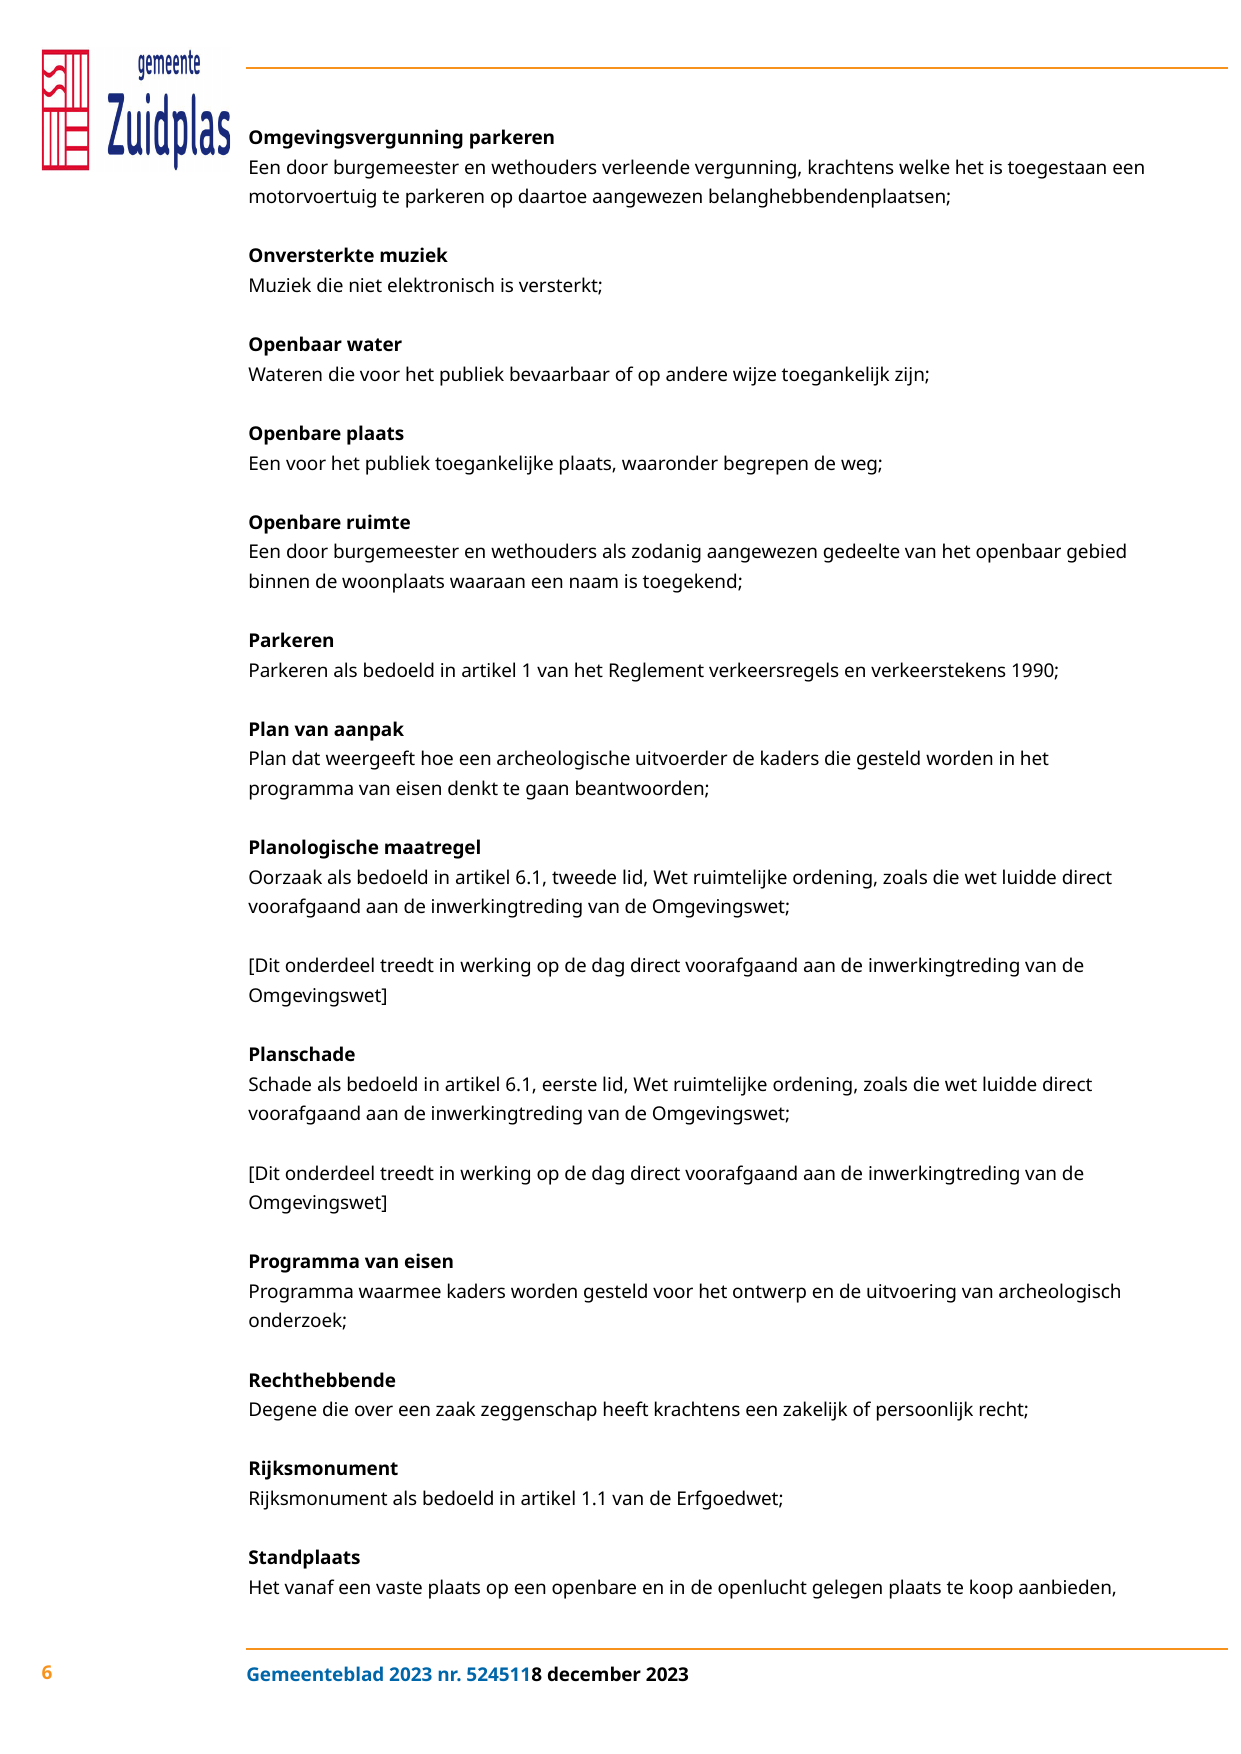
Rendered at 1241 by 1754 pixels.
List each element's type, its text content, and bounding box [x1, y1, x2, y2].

text Het vanaf een vaste plaats op een openbare en in de openlucht gelegen plaats te koop aanbieden, [248, 1574, 1152, 1600]
text Openbaar water [248, 331, 1152, 357]
text Een door burgemeester en wethouders als zodanig aangewezen gedeelte van het openbaar gebied binnen de woonplaats waaraan een naam is toegekend; [248, 538, 1152, 594]
text Een voor het publiek toegankelijke plaats, waaronder begrepen de weg; [248, 450, 1152, 476]
text Plan dat weergeeft hoe een archeologische uitvoerder de kaders die gesteld worden in het programma van eisen denkt te gaan beantwoorden; [248, 746, 1152, 801]
text Programma waarmee kaders worden gesteld voor het ontwerp en de uitvoering van archeologisch onderzoek; [248, 1278, 1152, 1333]
text Onversterkte muziek [248, 243, 1152, 268]
text Planologische maatregel [248, 834, 1152, 860]
text Schade als bedoeld in artikel 6.1, eerste lid, Wet ruimtelijke ordening, zoals die wet luidde direct voorafgaand aan de inwerkingtreding van de Omgevingswet; [248, 1071, 1152, 1126]
text Standplaats [248, 1544, 1152, 1570]
text Degene die over een zaak zeggenschap heeft krachtens een zakelijk of persoonlijk recht; [248, 1396, 1152, 1422]
picture [41, 47, 231, 172]
text Rechthebbende [248, 1367, 1152, 1393]
text Openbare plaats [248, 420, 1152, 446]
text Een door burgemeester en wethouders verleende vergunning, krachtens welke het is toegestaan een motorvoertuig te parkeren op daartoe aangewezen belanghebbendenplaatsen; [248, 154, 1152, 209]
text Wateren die voor het publiek bevaarbaar of op andere wijze toegankelijk zijn; [248, 361, 1152, 387]
text Omgevingsvergunning parkeren [248, 124, 1152, 150]
text Programma van eisen [248, 1248, 1152, 1274]
text Plan van aanpak [248, 716, 1152, 742]
text [Dit onderdeel treedt in werking op de dag direct voorafgaand aan de inwerkingtreding van de Omgevingswet] [248, 953, 1152, 1008]
text Oorzaak als bedoeld in artikel 6.1, tweede lid, Wet ruimtelijke ordening, zoals die wet luidde direct voorafgaand aan de inwerkingtreding van de Omgevingswet; [248, 864, 1152, 919]
text Rijksmonument als bedoeld in artikel 1.1 van de Erfgoedwet; [248, 1485, 1152, 1511]
text Muziek die niet elektronisch is versterkt; [248, 272, 1152, 298]
text Openbare ruimte [248, 509, 1152, 535]
text Parkeren als bedoeld in artikel 1 van het Reglement verkeersregels en verkeerstekens 1990; [248, 657, 1152, 683]
text Parkeren [248, 627, 1152, 653]
text [Dit onderdeel treedt in werking op de dag direct voorafgaand aan de inwerkingtreding van de Omgevingswet] [248, 1160, 1152, 1215]
text Rijksmonument [248, 1456, 1152, 1481]
text Planschade [248, 1041, 1152, 1067]
